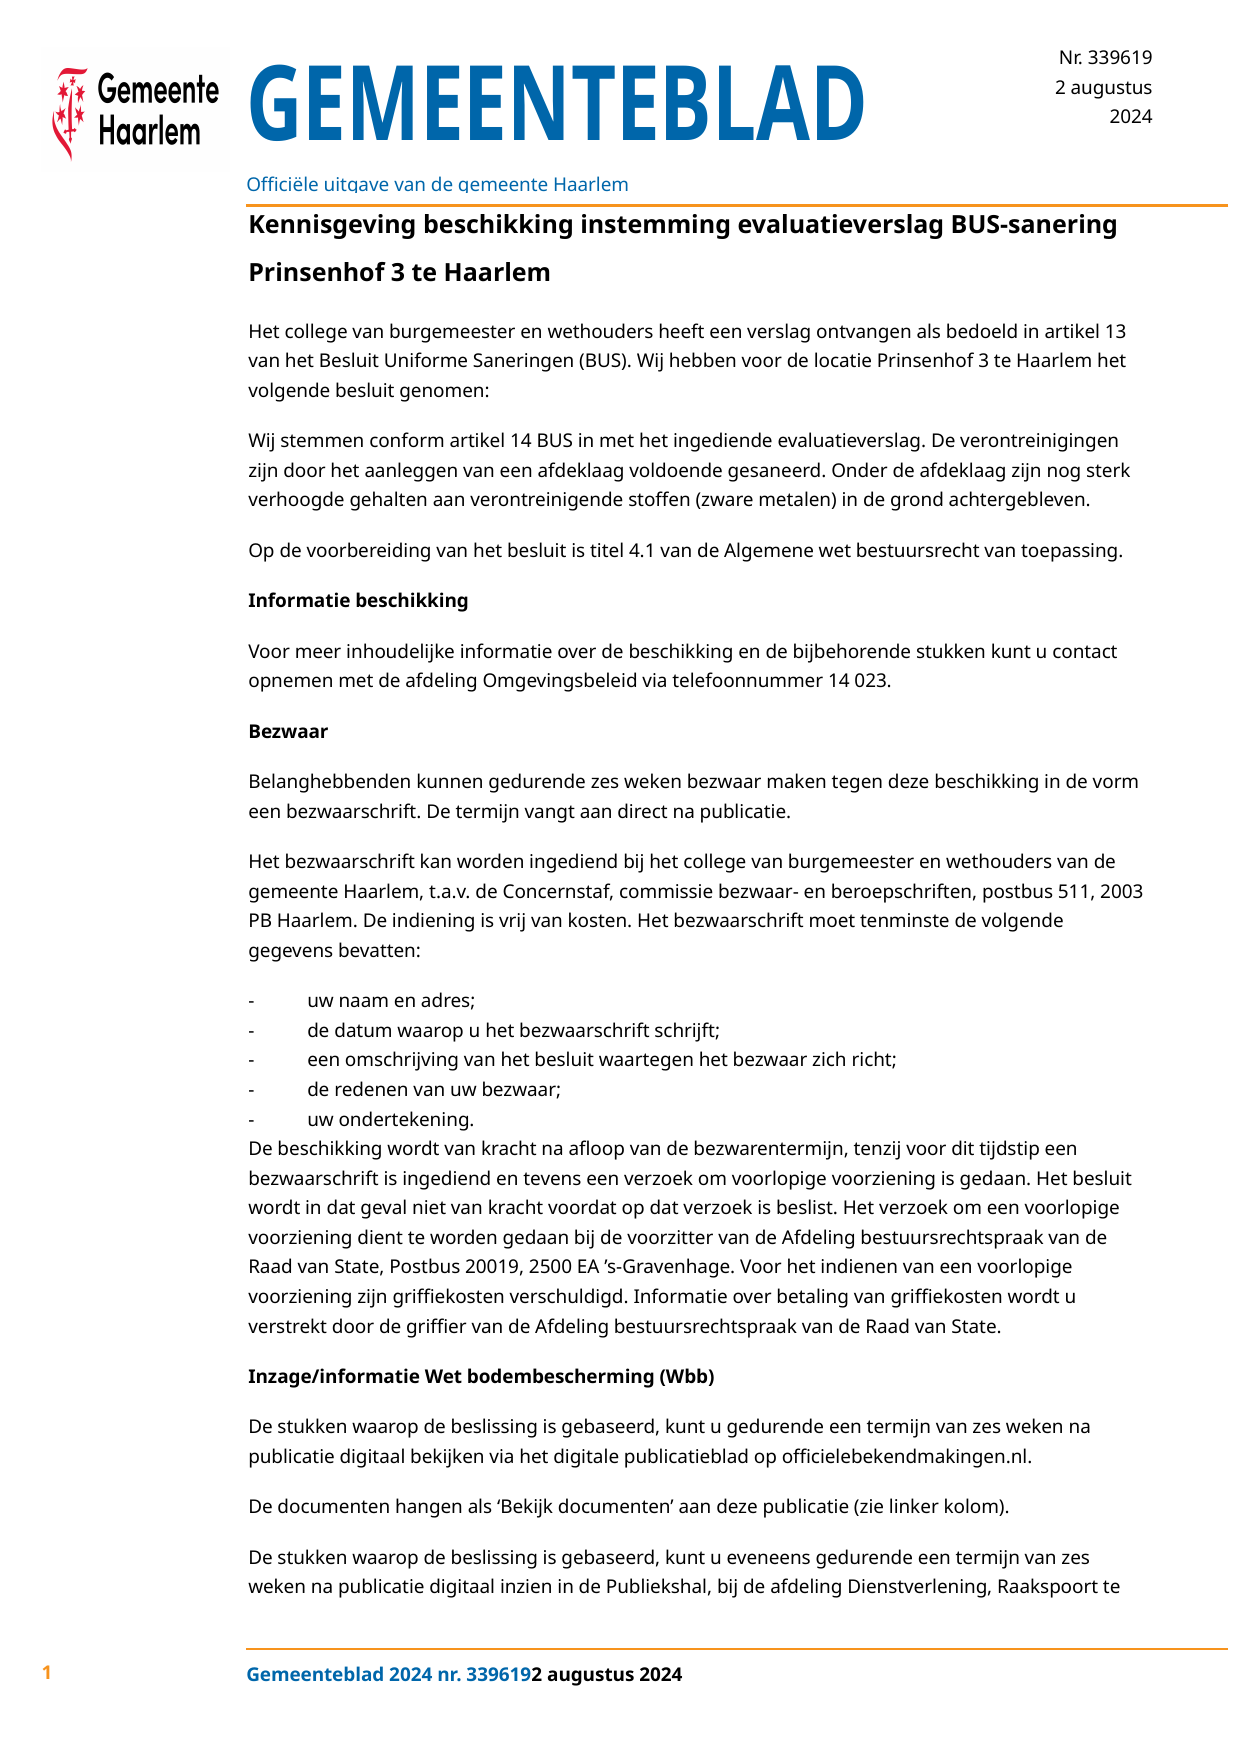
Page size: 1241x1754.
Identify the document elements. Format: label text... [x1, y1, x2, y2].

text Het college van burgemeester en wethouders heeft een verslag ontvangen als bedoeld in artikel 13 van het Besluit Uniforme Saneringen (BUS). Wij hebben voor de locatie Prinsenhof 3 te Haarlem het volgende besluit genomen: [248, 318, 1152, 403]
text De stukken waarop de beslissing is gebaseerd, kunt u gedurende een termijn van zes weken na publicatie digitaal bekijken via het digitale publicatieblad op officielebekendmakingen.nl. [248, 1414, 1152, 1469]
text Kennisgeving beschikking instemming evaluatieverslag BUS-sanering Prinsenhof 3 te Haarlem [248, 207, 1152, 288]
text Inzage/informatie Wet bodembescherming (Wbb) [248, 1363, 1152, 1389]
list uw naam en adres; [248, 987, 1152, 1013]
text Het bezwaarschrift kan worden ingediend bij het college van burgemeester en wethouders van de gemeente Haarlem, t.a.v. de Concernstaf, commissie bezwaar- en beroepschriften, postbus 511, 2003 PB Haarlem. De indiening is vrij van kosten. Het bezwaarschrift moet tenminste de volgende gegevens bevatten: [248, 848, 1152, 963]
text Belanghebbenden kunnen gedurende zes weken bezwaar maken tegen deze beschikking in de vorm een bezwaarschrift. De termijn vangt aan direct na publicatie. [248, 768, 1152, 824]
text De stukken waarop de beslissing is gebaseerd, kunt u eveneens gedurende een termijn van zes weken na publicatie digitaal inzien in de Publiekshal, bij de afdeling Dienstverlening, Raakspoort te [248, 1544, 1152, 1599]
picture [41, 47, 231, 172]
text Wij stemmen conform artikel 14 BUS in met het ingediende evaluatieverslag. De verontreinigingen zijn door het aanleggen van een afdeklaag voldoende gesaneerd. Onder de afdeklaag zijn nog sterk verhoogde gehalten aan verontreinigende stoffen (zware metalen) in de grond achtergebleven. [248, 427, 1152, 512]
text De documenten hangen als ‘Bekijk documenten’ aan deze publicatie (zie linker kolom). [248, 1494, 1152, 1519]
text Op de voorbereiding van het besluit is titel 4.1 van de Algemene wet bestuursrecht van toepassing. [248, 537, 1152, 563]
list de datum waarop u het bezwaarschrift schrijft; [248, 1017, 1152, 1043]
text Voor meer inhoudelijke informatie over de beschikking en de bijbehorende stukken kunt u contact opnemen met de afdeling Omgevingsbeleid via telefoonnummer 14 023. [248, 638, 1152, 693]
list een omschrijving van het besluit waartegen het bezwaar zich richt; [248, 1047, 1152, 1072]
text Bezwaar [248, 718, 1152, 744]
list uw ondertekening. [248, 1106, 1152, 1132]
text De beschikking wordt van kracht na afloop van de bezwarentermijn, tenzij voor dit tijdstip een bezwaarschrift is ingediend en tevens een verzoek om voorlopige voorziening is gedaan. Het besluit wordt in dat geval niet van kracht voordat op dat verzoek is beslist. Het verzoek om een voorlopige voorziening dient te worden gedaan bij de voorzitter van de Afdeling bestuursrechtspraak van de Raad van State, Postbus 20019, 2500 EA ’s-Gravenhage. Voor het indienen van een voorlopige voorziening zijn griffiekosten verschuldigd. Informatie over betaling van griffiekosten wordt u verstrekt door de griffier van de Afdeling bestuursrechtspraak van de Raad van State. [248, 1135, 1152, 1339]
list de redenen van uw bezwaar; [248, 1076, 1152, 1102]
text Informatie beschikking [248, 587, 1152, 613]
